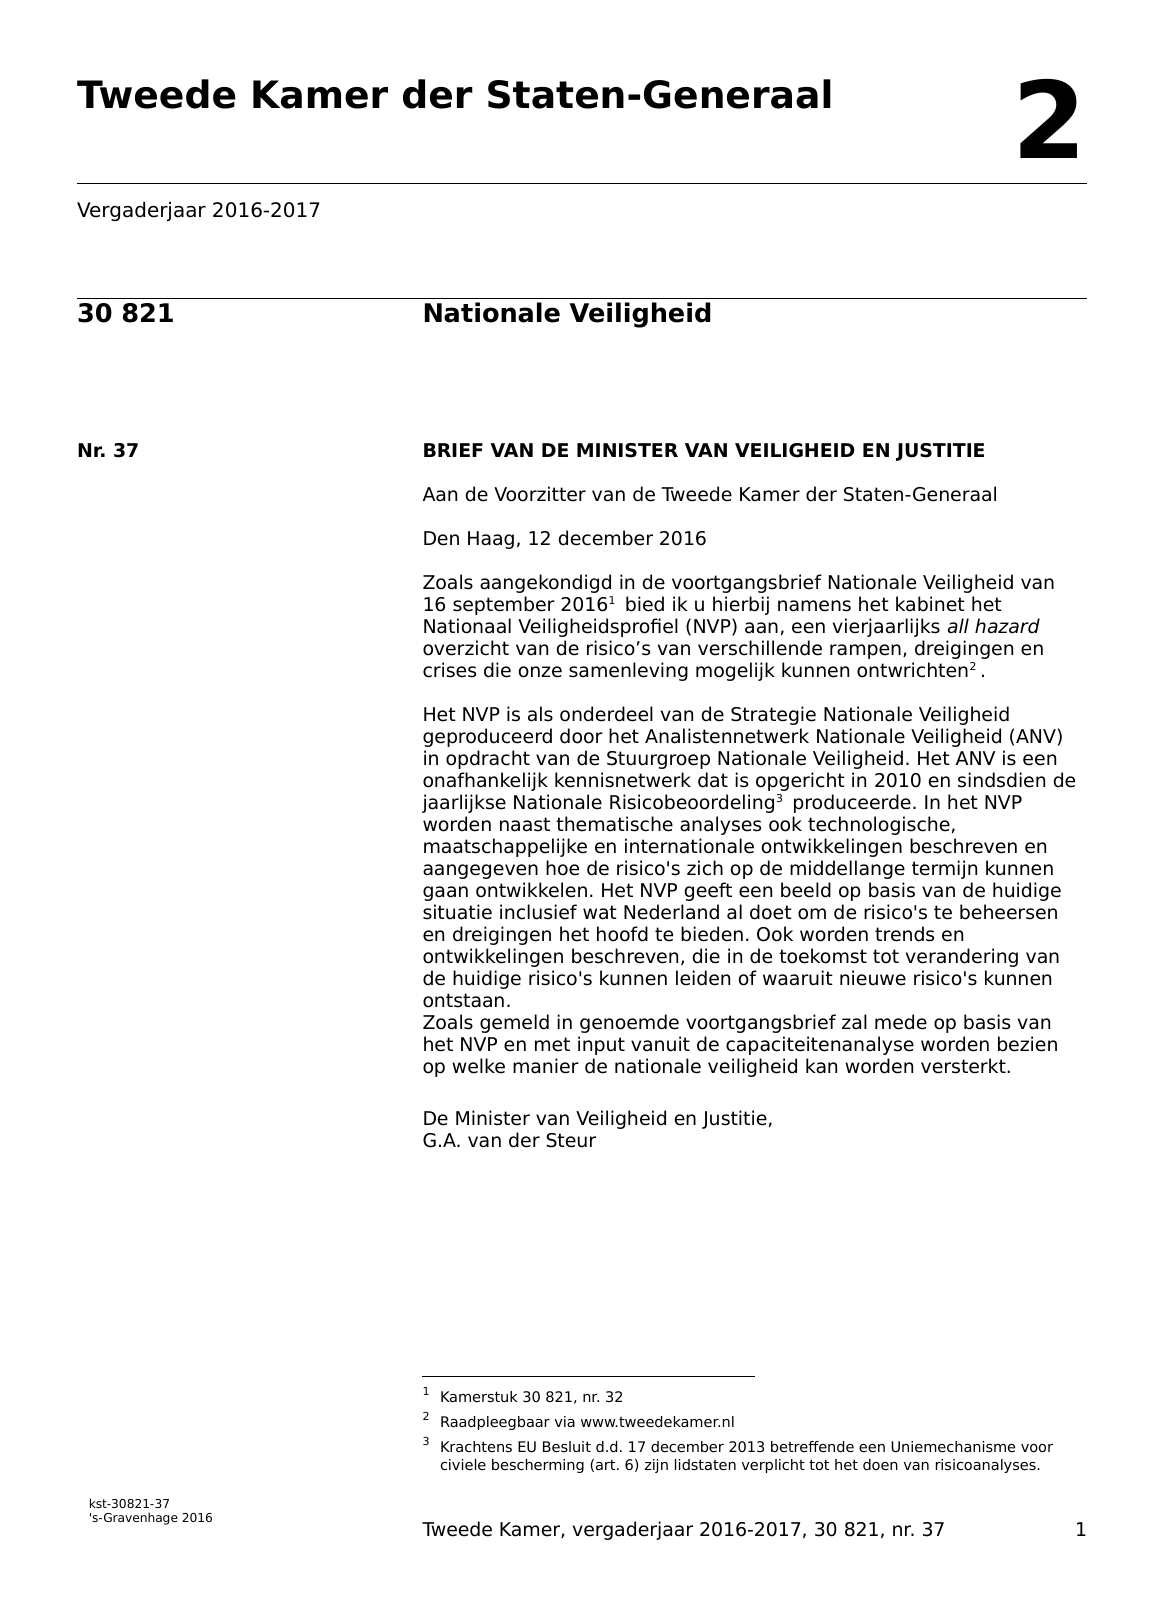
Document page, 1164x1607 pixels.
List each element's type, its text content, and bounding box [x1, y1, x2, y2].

text Den Haag, 12 december 2016 [422, 528, 1087, 550]
subtitle 30 821 Nationale Veiligheid [77, 299, 1087, 329]
text Aan de Voorzitter van de Tweede Kamer der Staten-Generaal [422, 484, 1087, 506]
table_header Tweede Kamer der Staten-Generaal [77, 59, 886, 183]
text Krachtens EU Besluit d.d. 17 december 2013 betreffende een Uniemechanisme voor civiele bescherming (art. 6) zijn lidstaten verplicht tot het doen van risicoanalyses. [422, 1435, 1087, 1474]
text Zoals gemeld in genoemde voortgangsbrief zal mede op basis van het NVP en met input vanuit de capaciteitenanalyse worden bezien op welke manier de nationale veiligheid kan worden versterkt. [422, 1012, 1087, 1078]
text 's-Gravenhage 2016 [88, 1511, 323, 1525]
table_cell Vergaderjaar 2016-2017 [77, 184, 1087, 298]
table_header 2 [886, 59, 1087, 183]
text Zoals aangekondigd in de voortgangsbrief Nationale Veiligheid van 16 september 2016 bied ik u hierbij namens het kabinet het Nationaal Veiligheidsprofiel (NVP) aan, een vierjaarlijks all hazard overzicht van de risico’s van verschillende rampen, dreigingen en crises die onze samenleving mogelijk kunnen ontwrichten. [422, 572, 1087, 682]
text De Minister van Veiligheid en Justitie, G.A. van der Steur [422, 1108, 1087, 1152]
text Kamerstuk 30 821, nr. 32 [422, 1385, 1087, 1407]
text Raadpleegbaar via www.tweedekamer.nl [422, 1410, 1087, 1432]
text kst-30821-37 [88, 1497, 323, 1511]
subtitle Nr. 37 BRIEF VAN DE MINISTER VAN VEILIGHEID EN JUSTITIE [77, 440, 1087, 462]
text Het NVP is als onderdeel van de Strategie Nationale Veiligheid geproduceerd door het Analistennetwerk Nationale Veiligheid (ANV) in opdracht van de Stuurgroep Nationale Veiligheid. Het ANV is een onafhankelijk kennisnetwerk dat is opgericht in 2010 en sindsdien de jaarlijkse Nationale Risicobeoordeling produceerde. In het NVP worden naast thematische analyses ook technologische, maatschappelijke en internationale ontwikkelingen beschreven en aangegeven hoe de risico's zich op de middellange termijn kunnen gaan ontwikkelen. Het NVP geeft een beeld op basis van de huidige situatie inclusief wat Nederland al doet om de risico's te beheersen en dreigingen het hoofd te bieden. Ook worden trends en ontwikkelingen beschreven, die in de toekomst tot verandering van de huidige risico's kunnen leiden of waaruit nieuwe risico's kunnen ontstaan. [422, 704, 1087, 1012]
